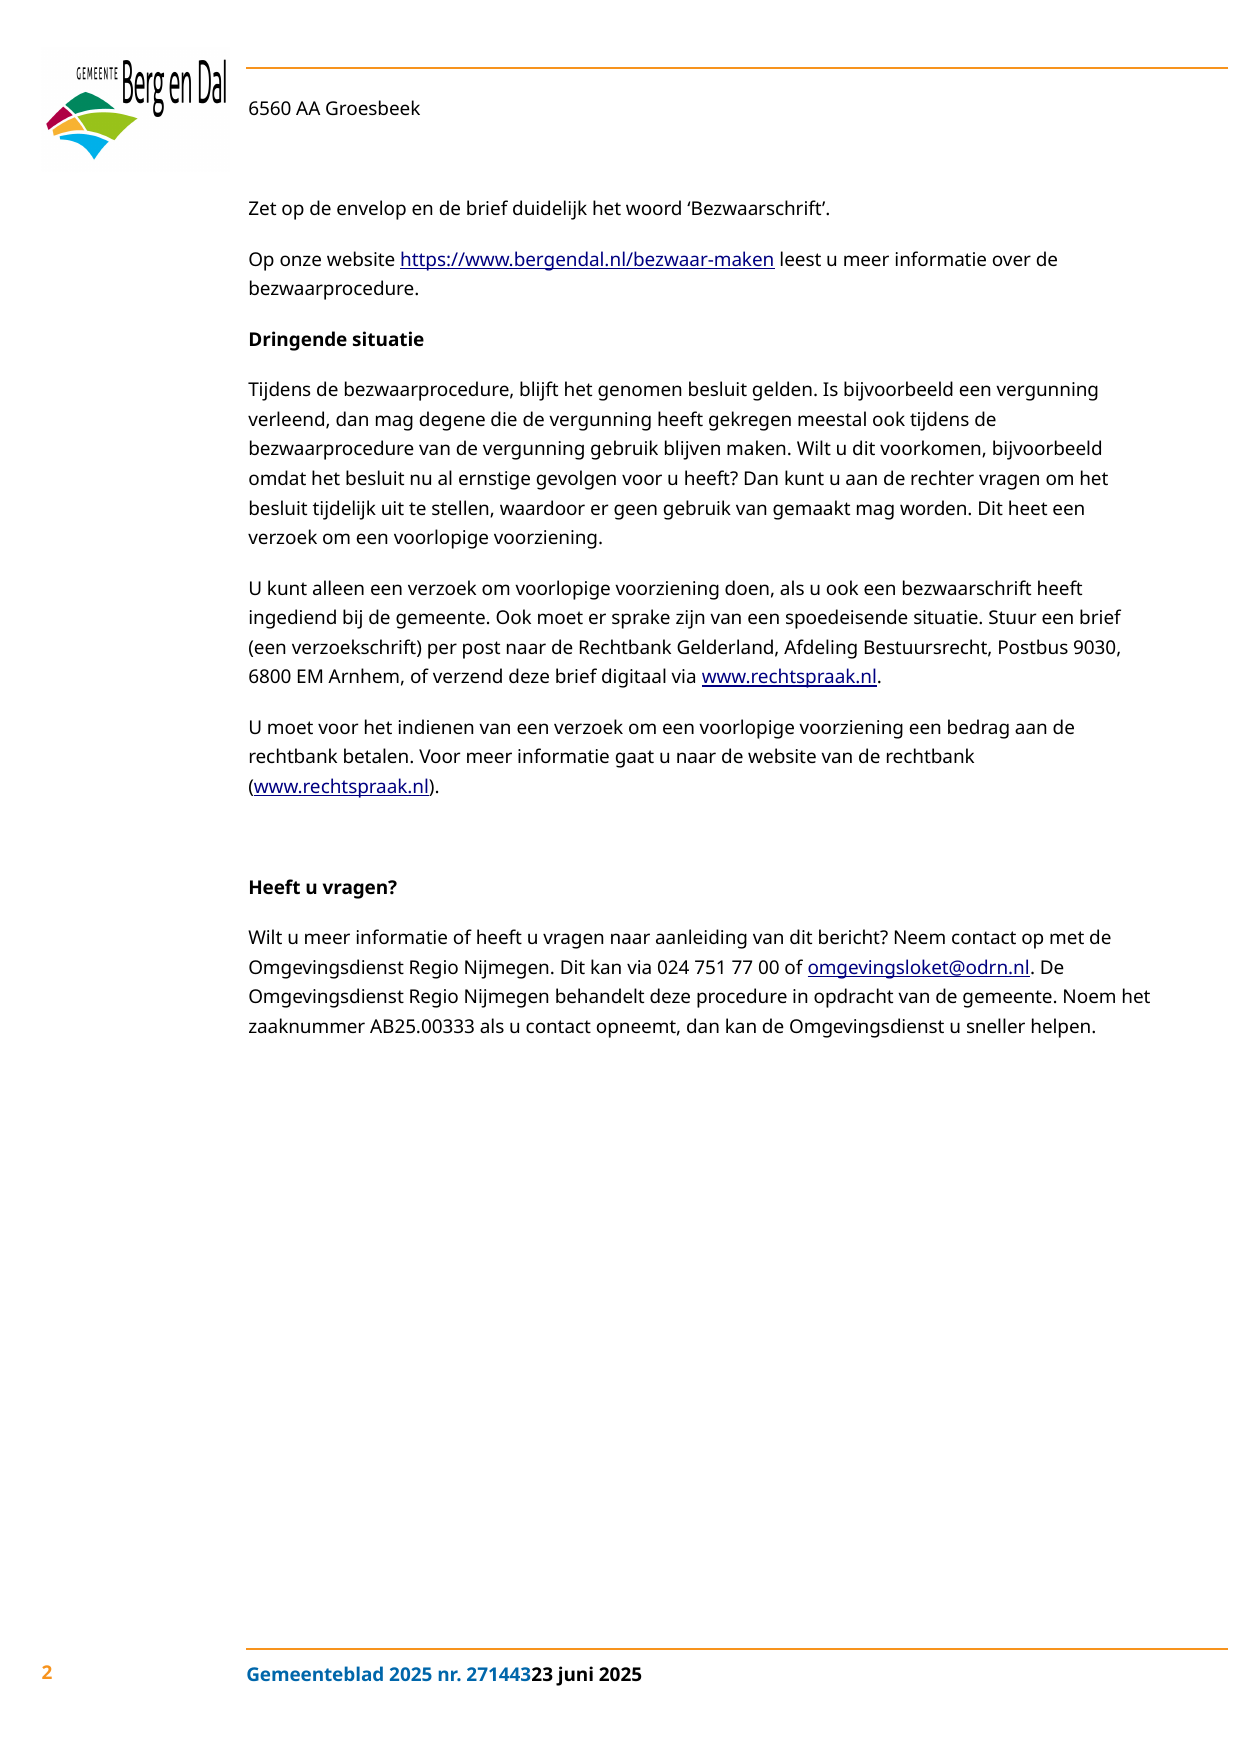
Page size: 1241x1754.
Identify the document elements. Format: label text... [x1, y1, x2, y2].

text Wilt u meer informatie of heeft u vragen naar aanleiding van dit bericht? Neem contact op met de Omgevingsdienst Regio Nijmegen. Dit kan via 024 751 77 00 of omgevingsloket@odrn.nl. De Omgevingsdienst Regio Nijmegen behandelt deze procedure in opdracht van de gemeente. Noem het zaaknummer AB25.00333 als u contact opneemt, dan kan de Omgevingsdienst u sneller helpen. [248, 924, 1152, 1039]
text U kunt alleen een verzoek om voorlopige voorziening doen, als u ook een bezwaarschrift heeft ingediend bij de gemeente. Ook moet er sprake zijn van een spoedeisende situatie. Stuur een brief (een verzoekschrift) per post naar de Rechtbank Gelderland, Afdeling Bestuursrecht, Postbus 9030, 6800 EM Arnhem, of verzend deze brief digitaal via www.rechtspraak.nl. [248, 575, 1152, 689]
text Tijdens de bezwaarprocedure, blijft het genomen besluit gelden. Is bijvoorbeeld een vergunning verleend, dan mag degene die de vergunning heeft gekregen meestal ook tijdens de bezwaarprocedure van de vergunning gebruik blijven maken. Wilt u dit voorkomen, bijvoorbeeld omdat het besluit nu al ernstige gevolgen voor u heeft? Dan kunt u aan de rechter vragen om het besluit tijdelijk uit te stellen, waardoor er geen gebruik van gemaakt mag worden. Dit heet een verzoek om een voorlopige voorziening. [248, 376, 1152, 550]
text Zet op de envelop en de brief duidelijk het woord ‘Bezwaarschrift’. [248, 196, 1152, 221]
text U moet voor het indienen van een verzoek om een voorlopige voorziening een bedrag aan de rechtbank betalen. Voor meer informatie gaat u naar de website van de rechtbank (www.rechtspraak.nl). [248, 714, 1152, 799]
text Dringende situatie [248, 326, 1152, 352]
picture [41, 47, 231, 172]
text Op onze website https://www.bergendal.nl/bezwaar-maken leest u meer informatie over de bezwaarprocedure. [248, 246, 1152, 301]
text Heeft u vragen? [248, 874, 1152, 900]
text 6560 AA Groesbeek [248, 95, 1152, 121]
